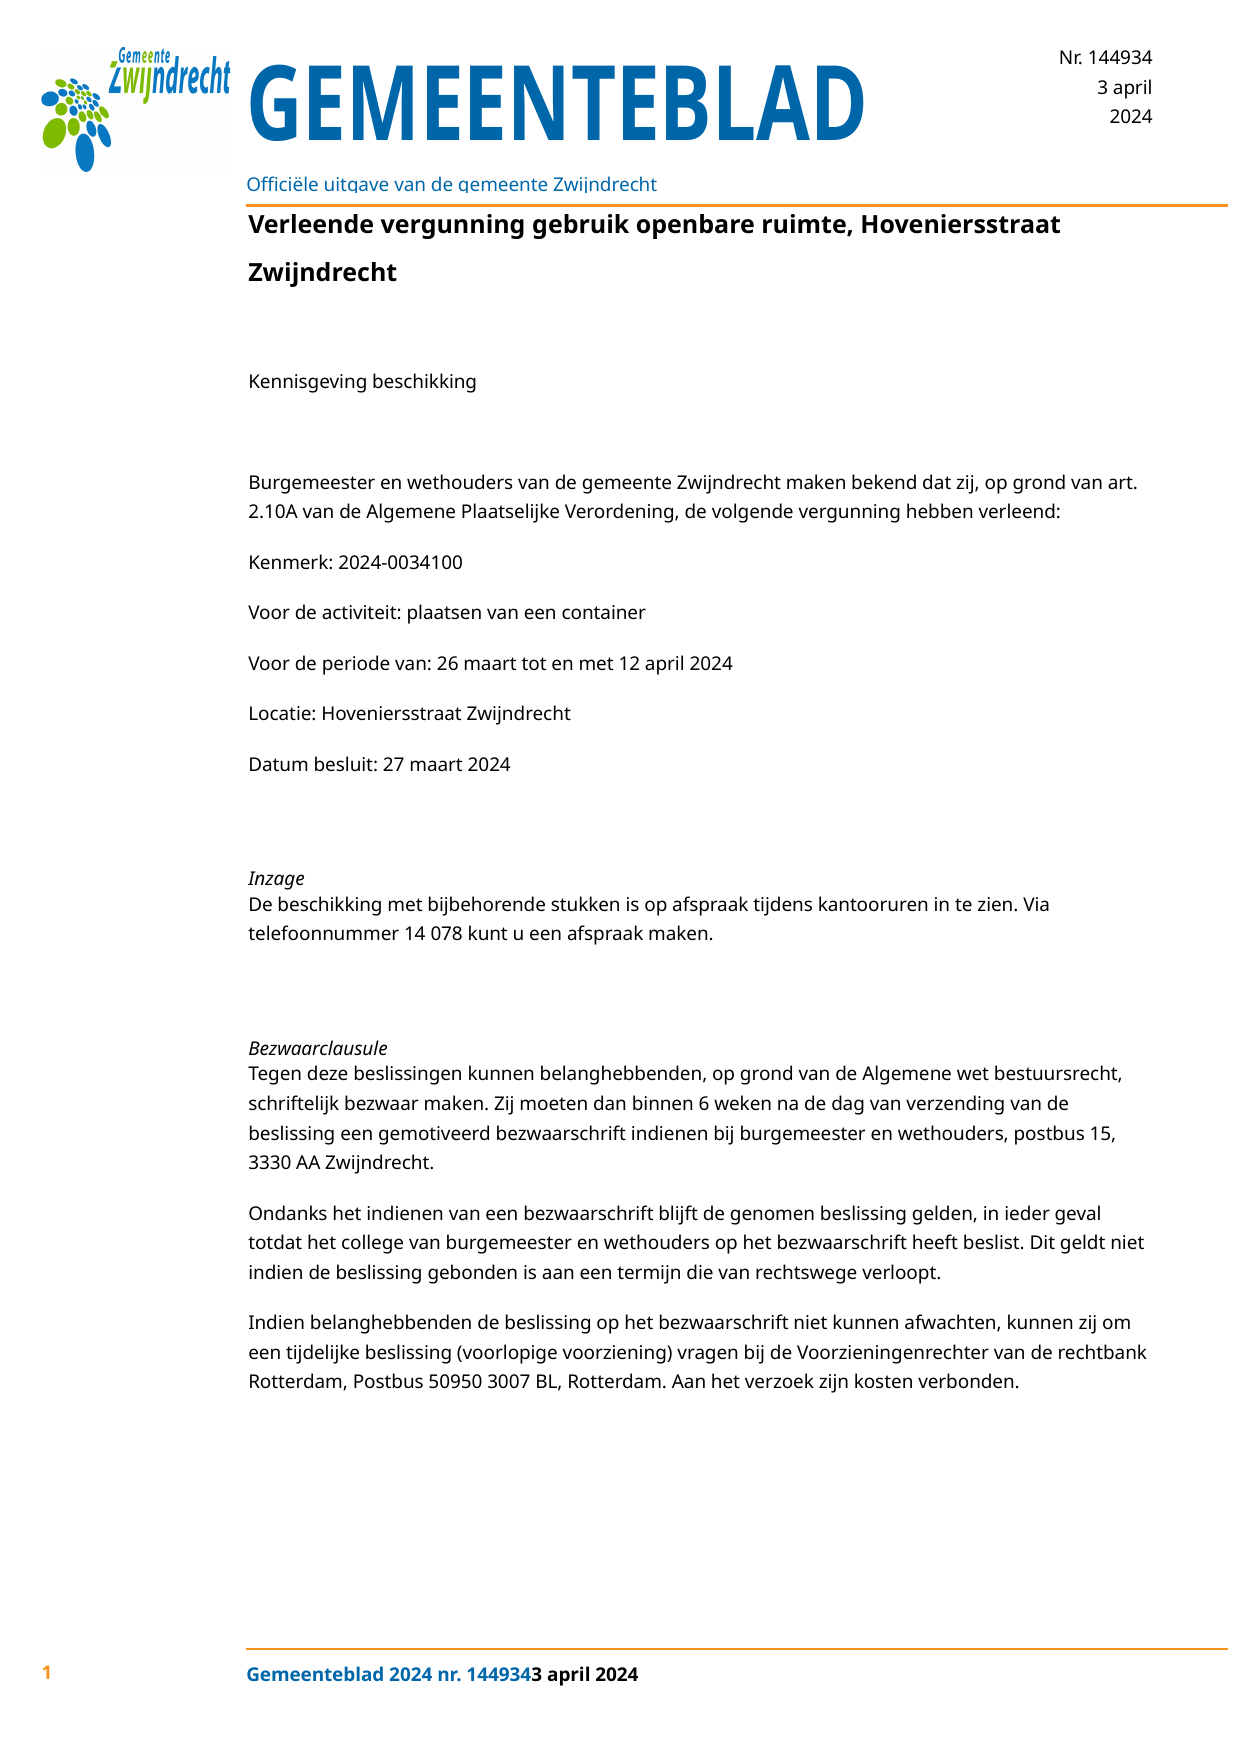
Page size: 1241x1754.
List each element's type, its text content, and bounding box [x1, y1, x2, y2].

text Verleende vergunning gebruik openbare ruimte, Hoveniersstraat Zwijndrecht [248, 207, 1152, 288]
text Kennisgeving beschikking [248, 368, 1152, 394]
text Bezwaarclausule [248, 1035, 1152, 1061]
text Kenmerk: 2024-0034100 [248, 549, 1152, 575]
text Indien belanghebbenden de beslissing op het bezwaarschrift niet kunnen afwachten, kunnen zij om een tijdelijke beslissing (voorlopige voorziening) vragen bij de Voorzieningenrechter van de rechtbank Rotterdam, Postbus 50950 3007 BL, Rotterdam. Aan het verzoek zijn kosten verbonden. [248, 1309, 1152, 1394]
text Datum besluit: 27 maart 2024 [248, 751, 1152, 777]
picture [41, 47, 231, 172]
text Inzage [248, 865, 1152, 891]
text Voor de periode van: 26 maart tot en met 12 april 2024 [248, 650, 1152, 676]
text Voor de activiteit: plaatsen van een container [248, 599, 1152, 625]
text Ondanks het indienen van een bezwaarschrift blijft de genomen beslissing gelden, in ieder geval totdat het college van burgemeester en wethouders op het bezwaarschrift heeft beslist. Dit geldt niet indien de beslissing gebonden is aan een termijn die van rechtswege verloopt. [248, 1200, 1152, 1285]
text De beschikking met bijbehorende stukken is op afspraak tijdens kantooruren in te zien. Via telefoonnummer 14 078 kunt u een afspraak maken. [248, 891, 1152, 946]
text Locatie: Hoveniersstraat Zwijndrecht [248, 700, 1152, 726]
text Tegen deze beslissingen kunnen belanghebbenden, op grond van de Algemene wet bestuursrecht, schriftelijk bezwaar maken. Zij moeten dan binnen 6 weken na de dag van verzending van de beslissing een gemotiveerd bezwaarschrift indienen bij burgemeester en wethouders, postbus 15, 3330 AA Zwijndrecht. [248, 1061, 1152, 1175]
text Burgemeester en wethouders van de gemeente Zwijndrecht maken bekend dat zij, op grond van art. 2.10A van de Algemene Plaatselijke Verordening, de volgende vergunning hebben verleend: [248, 469, 1152, 524]
